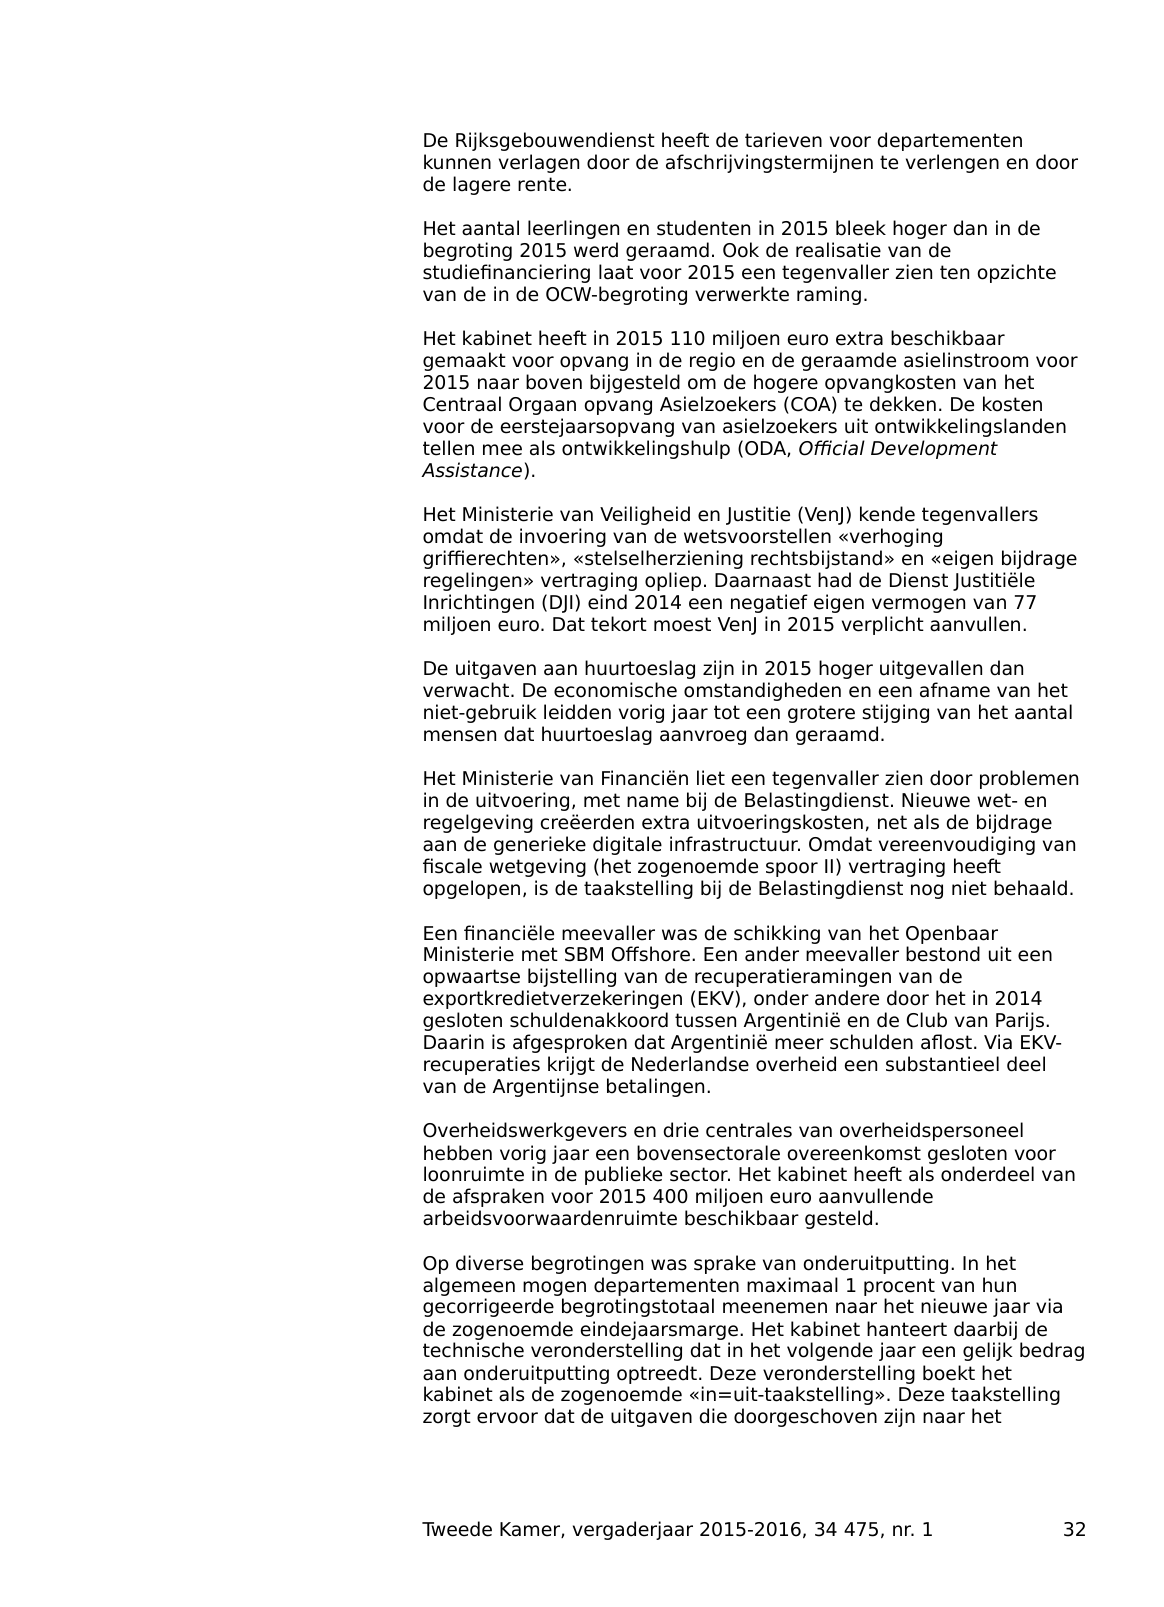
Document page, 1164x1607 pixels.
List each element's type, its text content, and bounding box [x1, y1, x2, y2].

text Overheidswerkgevers en drie centrales van overheidspersoneel hebben vorig jaar een bovensectorale overeenkomst gesloten voor loonruimte in de publieke sector. Het kabinet heeft als onderdeel van de afspraken voor 2015 400 miljoen euro aanvullende arbeidsvoorwaardenruimte beschikbaar gesteld. [422, 1120, 1087, 1230]
text De uitgaven aan huurtoeslag zijn in 2015 hoger uitgevallen dan verwacht. De economische omstandigheden en een afname van het niet-gebruik leidden vorig jaar tot een grotere stijging van het aantal mensen dat huurtoeslag aanvroeg dan geraamd. [422, 658, 1087, 746]
text Een financiële meevaller was de schikking van het Openbaar Ministerie met SBM Offshore. Een ander meevaller bestond uit een opwaartse bijstelling van de recuperatieramingen van de exportkredietverzekeringen (EKV), onder andere door het in 2014 gesloten schuldenakkoord tussen Argentinië en de Club van Parijs. Daarin is afgesproken dat Argentinië meer schulden aflost. Via EKV-recuperaties krijgt de Nederlandse overheid een substantieel deel van de Argentijnse betalingen. [422, 922, 1087, 1098]
text Het kabinet heeft in 2015 110 miljoen euro extra beschikbaar gemaakt voor opvang in de regio en de geraamde asielinstroom voor 2015 naar boven bijgesteld om de hogere opvangkosten van het Centraal Orgaan opvang Asielzoekers (COA) te dekken. De kosten voor de eerstejaarsopvang van asielzoekers uit ontwikkelingslanden tellen mee als ontwikkelingshulp (ODA, Official Development Assistance). [422, 328, 1087, 482]
text Het Ministerie van Financiën liet een tegenvaller zien door problemen in de uitvoering, met name bij de Belastingdienst. Nieuwe wet- en regelgeving creëerden extra uitvoeringskosten, net als de bijdrage aan de generieke digitale infrastructuur. Omdat vereenvoudiging van fiscale wetgeving (het zogenoemde spoor II) vertraging heeft opgelopen, is de taakstelling bij de Belastingdienst nog niet behaald. [422, 768, 1087, 900]
text Het aantal leerlingen en studenten in 2015 bleek hoger dan in de begroting 2015 werd geraamd. Ook de realisatie van de studiefinanciering laat voor 2015 een tegenvaller zien ten opzichte van de in de OCW-begroting verwerkte raming. [422, 218, 1087, 306]
text De Rijksgebouwendienst heeft de tarieven voor departementen kunnen verlagen door de afschrijvingstermijnen te verlengen en door de lagere rente. [422, 130, 1087, 196]
text Op diverse begrotingen was sprake van onderuitputting. In het algemeen mogen departementen maximaal 1 procent van hun gecorrigeerde begrotingstotaal meenemen naar het nieuwe jaar via de zogenoemde eindejaarsmarge. Het kabinet hanteert daarbij de technische veronderstelling dat in het volgende jaar een gelijk bedrag aan onderuitputting optreedt. Deze veronderstelling boekt het kabinet als de zogenoemde «in=uit-taakstelling». Deze taakstelling zorgt ervoor dat de uitgaven die doorgeschoven zijn naar het [422, 1252, 1087, 1428]
text Het Ministerie van Veiligheid en Justitie (VenJ) kende tegenvallers omdat de invoering van de wetsvoorstellen «verhoging griffierechten», «stelselherziening rechtsbijstand» en «eigen bijdrage regelingen» vertraging opliep. Daarnaast had de Dienst Justitiële Inrichtingen (DJI) eind 2014 een negatief eigen vermogen van 77 miljoen euro. Dat tekort moest VenJ in 2015 verplicht aanvullen. [422, 504, 1087, 636]
